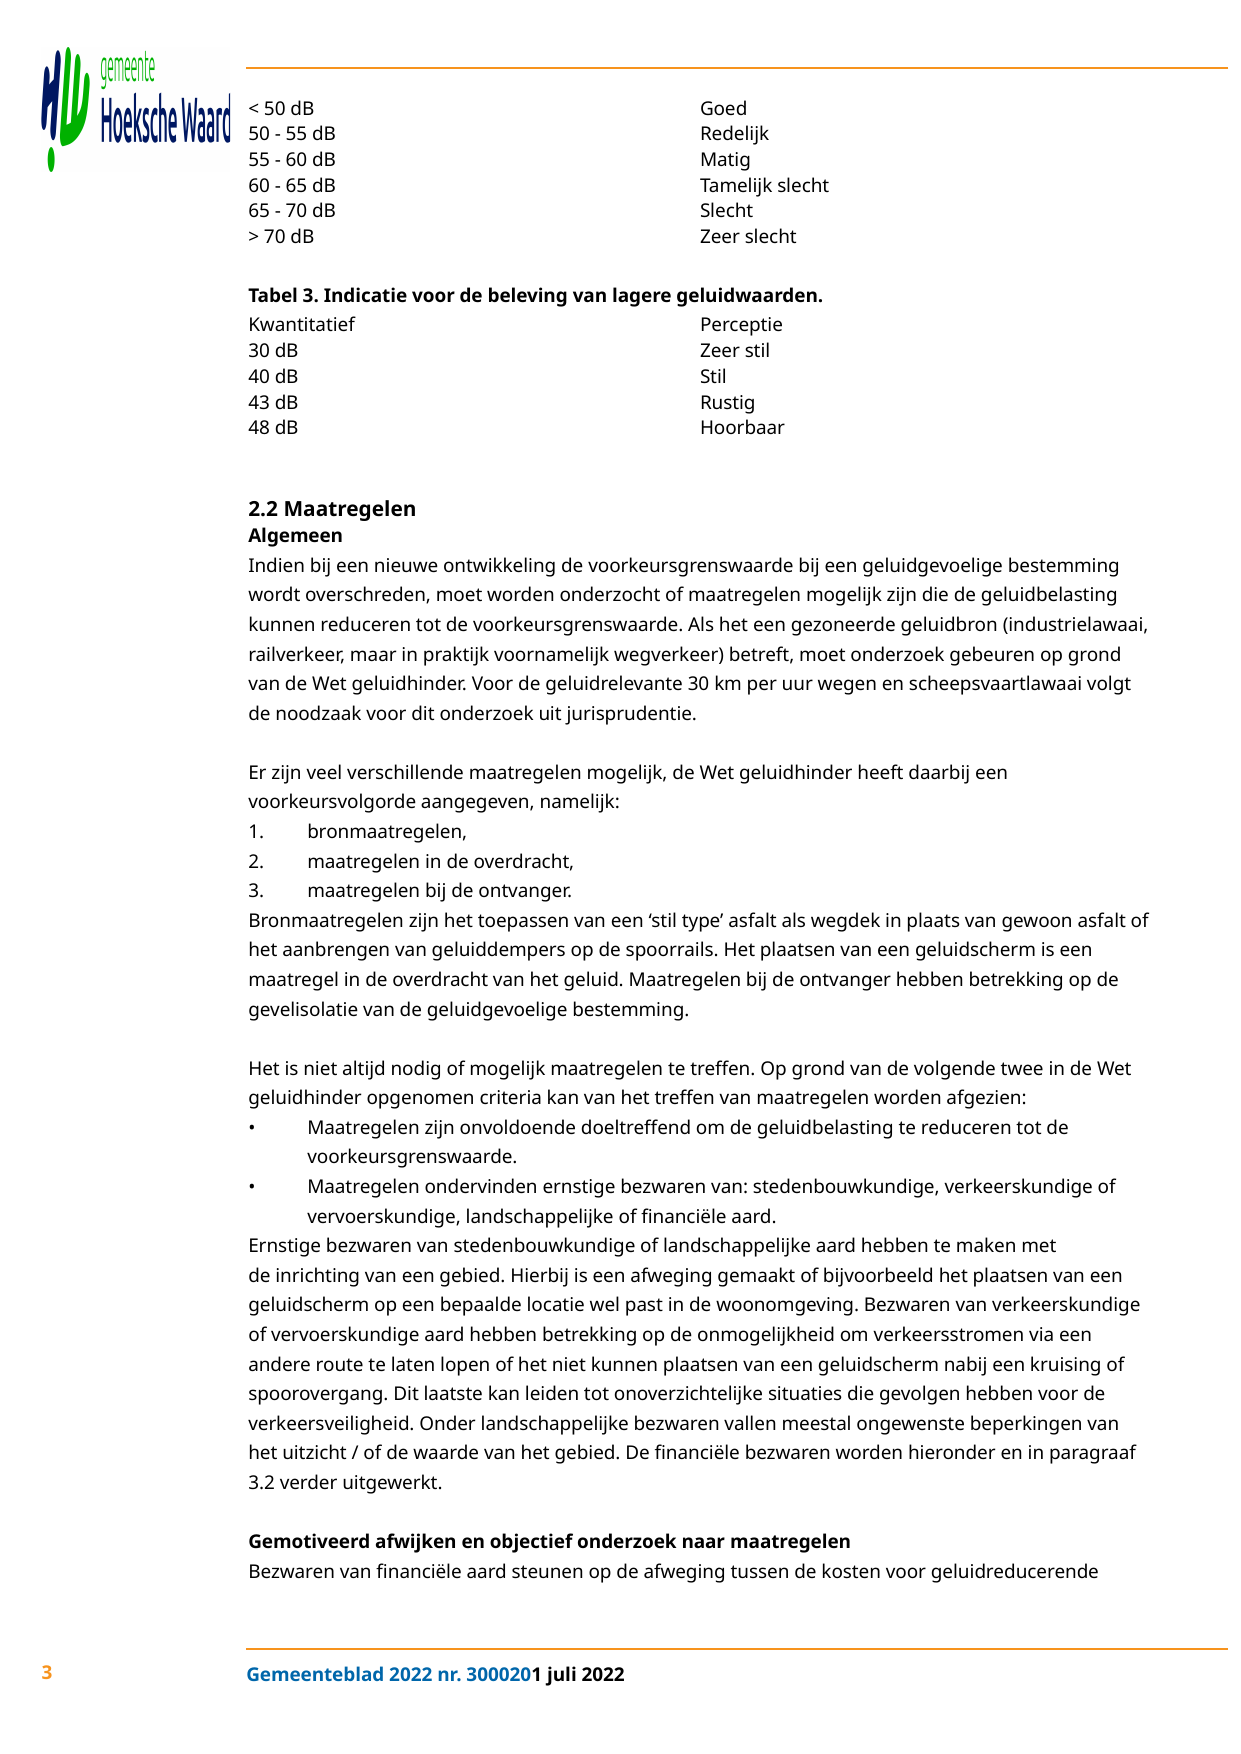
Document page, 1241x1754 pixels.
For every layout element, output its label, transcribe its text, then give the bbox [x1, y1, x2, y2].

table_cell 48 dB [248, 415, 700, 440]
table_cell Zeer stil [700, 338, 1152, 363]
list Maatregelen ondervinden ernstige bezwaren van: stedenbouwkundige, verkeerskundige of vervoerskundige, landschappelijke of financiële aard. [248, 1173, 1152, 1228]
table_cell 65 - 70 dB [248, 198, 700, 223]
text de inrichting van een gebied. Hierbij is een afweging gemaakt of bijvoorbeeld het plaatsen van een geluidscherm op een bepaalde locatie wel past in de woonomgeving. Bezwaren van verkeerskundige of vervoerskundige aard hebben betrekking op de onmogelijkheid om verkeersstromen via een andere route te laten lopen of het niet kunnen plaatsen van een geluidscherm nabij een kruising of spoorovergang. Dit laatste kan leiden tot onoverzichtelijke situaties die gevolgen hebben voor de verkeersveiligheid. Onder landschappelijke bezwaren vallen meestal ongewenste beperkingen van het uitzicht / of de waarde van het gebied. De financiële bezwaren worden hieronder en in paragraaf 3.2 verder uitgewerkt. [248, 1262, 1152, 1495]
table_cell Stil [700, 363, 1152, 389]
table_cell Rustig [700, 389, 1152, 414]
table_cell < 50 dB [248, 95, 700, 121]
table_cell > 70 dB [248, 224, 700, 249]
table_cell Tamelijk slecht [700, 172, 1152, 198]
text Tabel 3. Indicatie voor de beleving van lagere geluidwaarden. [248, 282, 1152, 308]
table_header Perceptie [700, 312, 1152, 337]
list maatregelen bij de ontvanger. [248, 877, 1152, 903]
table_cell Redelijk [700, 121, 1152, 146]
text Ernstige bezwaren van stedenbouwkundige of landschappelijke aard hebben te maken met [248, 1232, 1152, 1258]
table_cell 30 dB [248, 338, 700, 363]
text 2.2 Maatregelen [248, 494, 1152, 522]
table_cell 60 - 65 dB [248, 172, 700, 198]
text Bezwaren van financiële aard steunen op de afweging tussen de kosten voor geluidreducerende [248, 1558, 1152, 1583]
text Het is niet altijd nodig of mogelijk maatregelen te treffen. Op grond van de volgende twee in de Wet geluidhinder opgenomen criteria kan van het treffen van maatregelen worden afgezien: [248, 1055, 1152, 1110]
list maatregelen in de overdracht, [248, 848, 1152, 873]
table_cell 40 dB [248, 363, 700, 389]
list bronmaatregelen, [248, 818, 1152, 844]
text Bronmaatregelen zijn het toepassen van een ‘stil type’ asfalt als wegdek in plaats van gewoon asfalt of het aanbrengen van geluiddempers op de spoorrails. Het plaatsen van een geluidscherm is een maatregel in de overdracht van het geluid. Maatregelen bij de ontvanger hebben betrekking op de gevelisolatie van de geluidgevoelige bestemming. [248, 907, 1152, 1021]
picture [41, 47, 231, 172]
text Er zijn veel verschillende maatregelen mogelijk, de Wet geluidhinder heeft daarbij een voorkeursvolgorde aangegeven, namelijk: [248, 759, 1152, 814]
text Indien bij een nieuwe ontwikkeling de voorkeursgrenswaarde bij een geluidgevoelige bestemming wordt overschreden, moet worden onderzocht of maatregelen mogelijk zijn die de geluidbelasting kunnen reduceren tot de voorkeursgrenswaarde. Als het een gezoneerde geluidbron (industrielawaai, railverkeer, maar in praktijk voornamelijk wegverkeer) betreft, moet onderzoek gebeuren op grond van de Wet geluidhinder. Voor de geluidrelevante 30 km per uur wegen en scheepsvaartlawaai volgt de noodzaak voor dit onderzoek uit jurisprudentie. [248, 552, 1152, 726]
table_cell Goed [700, 95, 1152, 121]
table_cell 55 - 60 dB [248, 146, 700, 172]
table_cell 43 dB [248, 389, 700, 414]
table_cell Matig [700, 146, 1152, 172]
table_cell Slecht [700, 198, 1152, 223]
table_header Kwantitatief [248, 312, 700, 337]
text Algemeen [248, 522, 1152, 548]
list Maatregelen zijn onvoldoende doeltreffend om de geluidbelasting te reduceren tot de voorkeursgrenswaarde. [248, 1114, 1152, 1169]
text Gemotiveerd afwijken en objectief onderzoek naar maatregelen [248, 1528, 1152, 1554]
table_cell Hoorbaar [700, 415, 1152, 440]
table_cell 50 - 55 dB [248, 121, 700, 146]
table_cell Zeer slecht [700, 224, 1152, 249]
